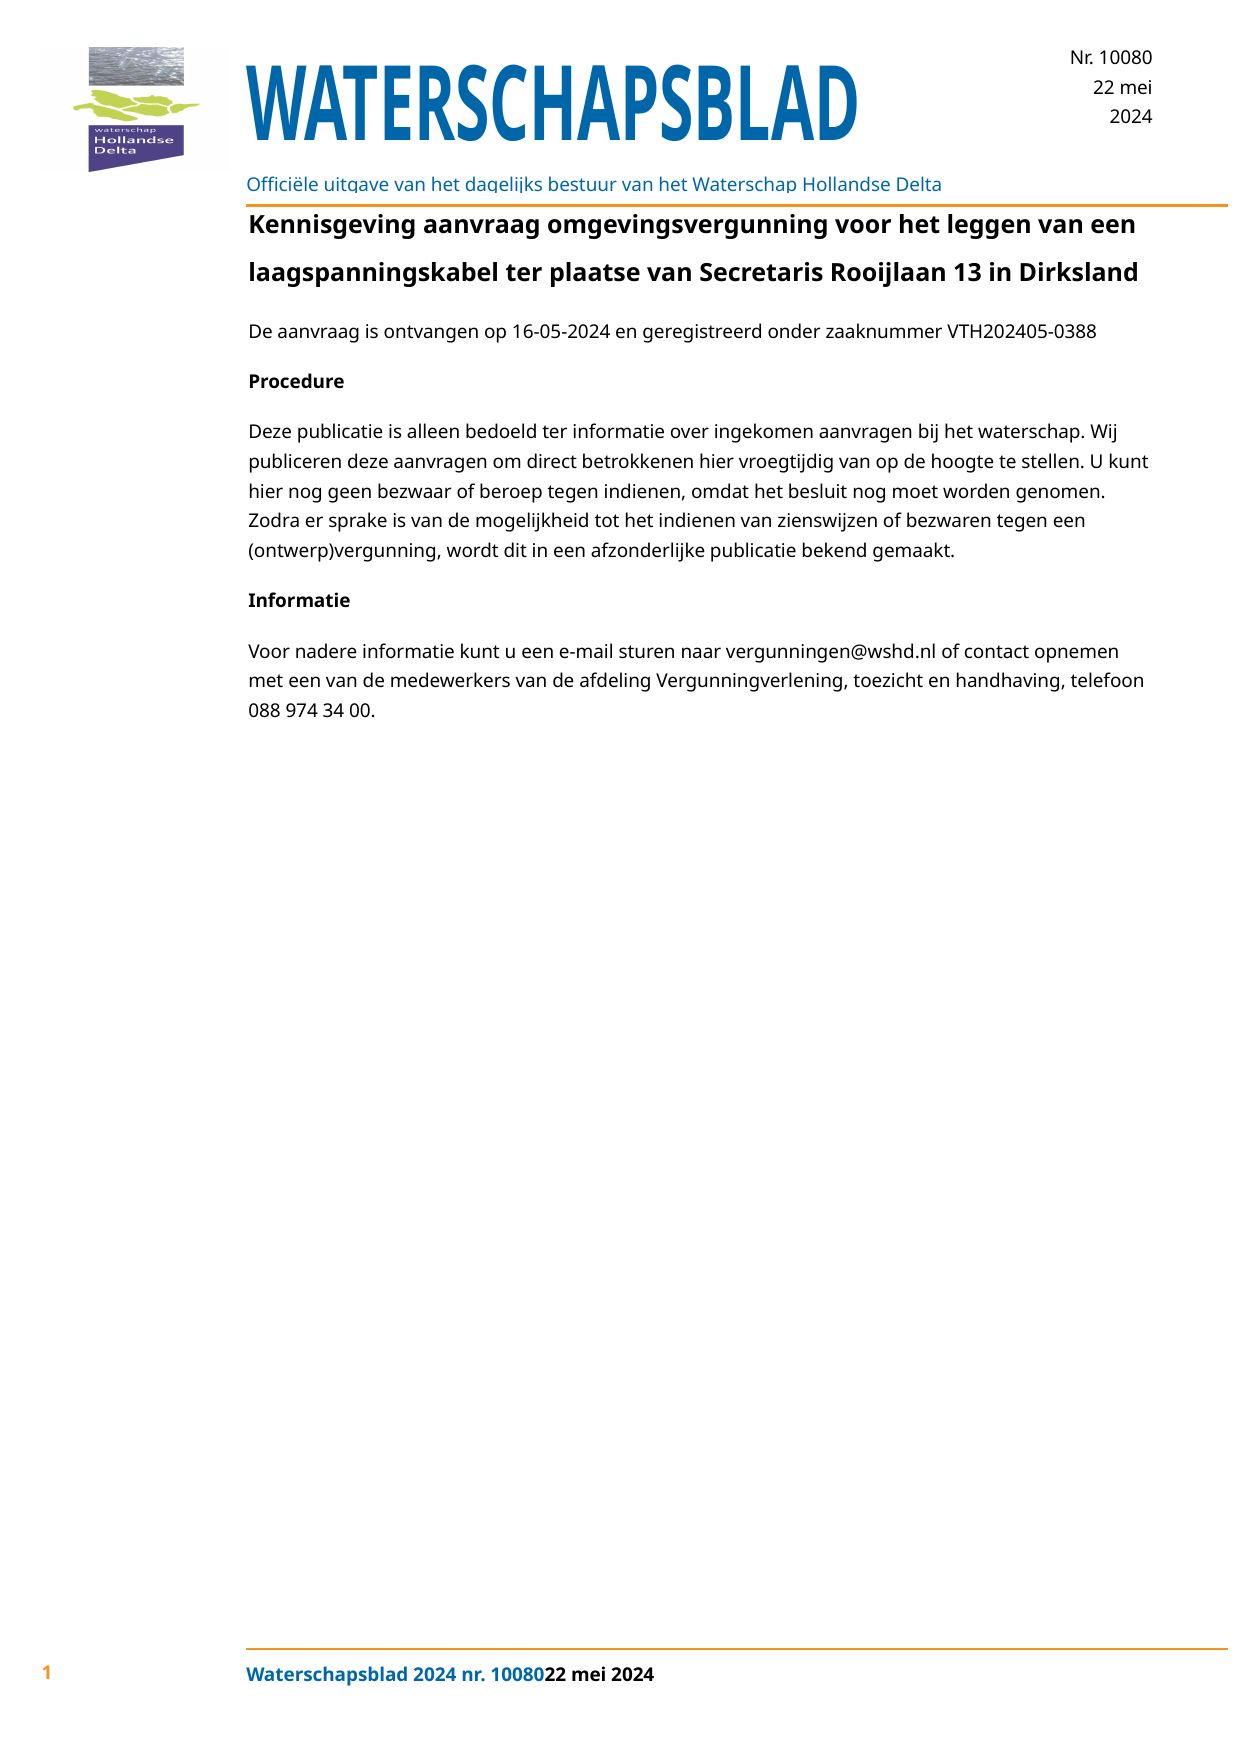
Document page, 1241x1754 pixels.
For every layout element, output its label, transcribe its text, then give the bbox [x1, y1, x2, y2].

text Deze publicatie is alleen bedoeld ter informatie over ingekomen aanvragen bij het waterschap. Wij publiceren deze aanvragen om direct betrokkenen hier vroegtijdig van op de hoogte te stellen. U kunt hier nog geen bezwaar of beroep tegen indienen, omdat het besluit nog moet worden genomen. Zodra er sprake is van de mogelijkheid tot het indienen van zienswijzen of bezwaren tegen een (ontwerp)vergunning, wordt dit in een afzonderlijke publicatie bekend gemaakt. [248, 419, 1152, 563]
picture [41, 47, 231, 172]
text Informatie [248, 587, 1152, 613]
text Kennisgeving aanvraag omgevingsvergunning voor het leggen van een laagspanningskabel ter plaatse van Secretaris Rooijlaan 13 in Dirksland [248, 207, 1152, 288]
text De aanvraag is ontvangen op 16-05-2024 en geregistreerd onder zaaknummer VTH202405-0388 [248, 318, 1152, 344]
text Voor nadere informatie kunt u een e-mail sturen naar vergunningen@wshd.nl of contact opnemen met een van de medewerkers van de afdeling Vergunningverlening, toezicht en handhaving, telefoon 088 974 34 00. [248, 638, 1152, 723]
text Procedure [248, 368, 1152, 394]
